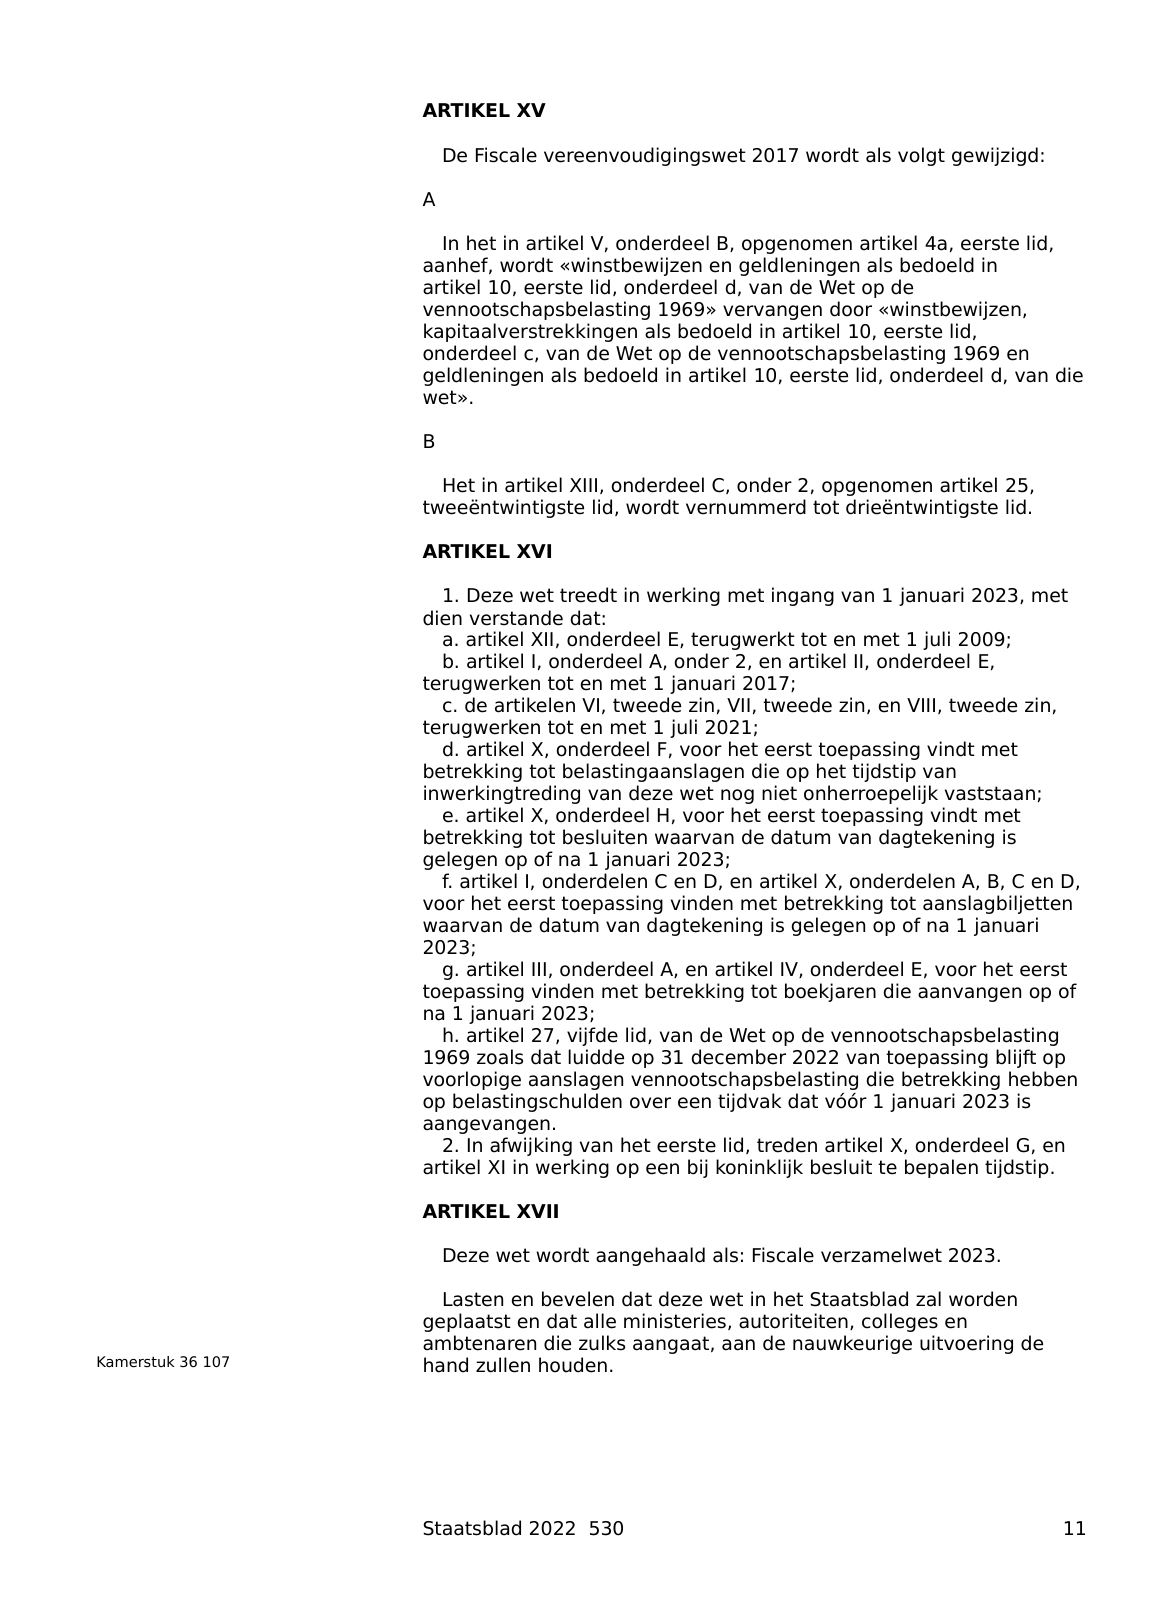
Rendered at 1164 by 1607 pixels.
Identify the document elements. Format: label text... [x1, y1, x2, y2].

text h. artikel 27, vijfde lid, van de Wet op de vennootschapsbelasting 1969 zoals dat luidde op 31 december 2022 van toepassing blijft op voorlopige aanslagen vennootschapsbelasting die betrekking hebben op belastingschulden over een tijdvak dat vóór 1 januari 2023 is aangevangen. [422, 1025, 1087, 1135]
subtitle ARTIKEL XVI [422, 541, 1087, 563]
text Deze wet wordt aangehaald als: Fiscale verzamelwet 2023. [422, 1245, 1087, 1267]
text f. artikel I, onderdelen C en D, en artikel X, onderdelen A, B, C en D, voor het eerst toepassing vinden met betrekking tot aanslagbiljetten waarvan de datum van dagtekening is gelegen op of na 1 januari 2023; [422, 871, 1087, 959]
text 2. In afwijking van het eerste lid, treden artikel X, onderdeel G, en artikel XI in werking op een bij koninklijk besluit te bepalen tijdstip. [422, 1135, 1087, 1179]
text De Fiscale vereenvoudigingswet 2017 wordt als volgt gewijzigd: [422, 144, 1087, 167]
text Kamerstuk 36 107 [77, 1354, 396, 1371]
text g. artikel III, onderdeel A, en artikel IV, onderdeel E, voor het eerst toepassing vinden met betrekking tot boekjaren die aanvangen op of na 1 januari 2023; [422, 959, 1087, 1025]
subtitle ARTIKEL XVII [422, 1201, 1087, 1223]
text b. artikel I, onderdeel A, onder 2, en artikel II, onderdeel E, terugwerken tot en met 1 januari 2017; [422, 651, 1087, 695]
text d. artikel X, onderdeel F, voor het eerst toepassing vindt met betrekking tot belastingaanslagen die op het tijdstip van inwerkingtreding van deze wet nog niet onherroepelijk vaststaan; [422, 739, 1087, 805]
text Het in artikel XIII, onderdeel C, onder 2, opgenomen artikel 25, tweeëntwintigste lid, wordt vernummerd tot drieëntwintigste lid. [422, 475, 1087, 519]
text A [422, 189, 1087, 211]
text a. artikel XII, onderdeel E, terugwerkt tot en met 1 juli 2009; [422, 629, 1087, 651]
text 1. Deze wet treedt in werking met ingang van 1 januari 2023, met dien verstande dat: [422, 585, 1087, 629]
text Lasten en bevelen dat deze wet in het Staatsblad zal worden geplaatst en dat alle ministeries, autoriteiten, colleges en ambtenaren die zulks aangaat, aan de nauwkeurige uitvoering de hand zullen houden. [422, 1289, 1087, 1377]
text In het in artikel V, onderdeel B, opgenomen artikel 4a, eerste lid, aanhef, wordt «winstbewijzen en geldleningen als bedoeld in artikel 10, eerste lid, onderdeel d, van de Wet op de vennootschapsbelasting 1969» vervangen door «winstbewijzen, kapitaalverstrekkingen als bedoeld in artikel 10, eerste lid, onderdeel c, van de Wet op de vennootschapsbelasting 1969 en geldleningen als bedoeld in artikel 10, eerste lid, onderdeel d, van die wet». [422, 233, 1087, 409]
text c. de artikelen VI, tweede zin, VII, tweede zin, en VIII, tweede zin, terugwerken tot en met 1 juli 2021; [422, 695, 1087, 739]
text e. artikel X, onderdeel H, voor het eerst toepassing vindt met betrekking tot besluiten waarvan de datum van dagtekening is gelegen op of na 1 januari 2023; [422, 805, 1087, 871]
text B [422, 431, 1087, 453]
subtitle ARTIKEL XV [422, 100, 1087, 122]
